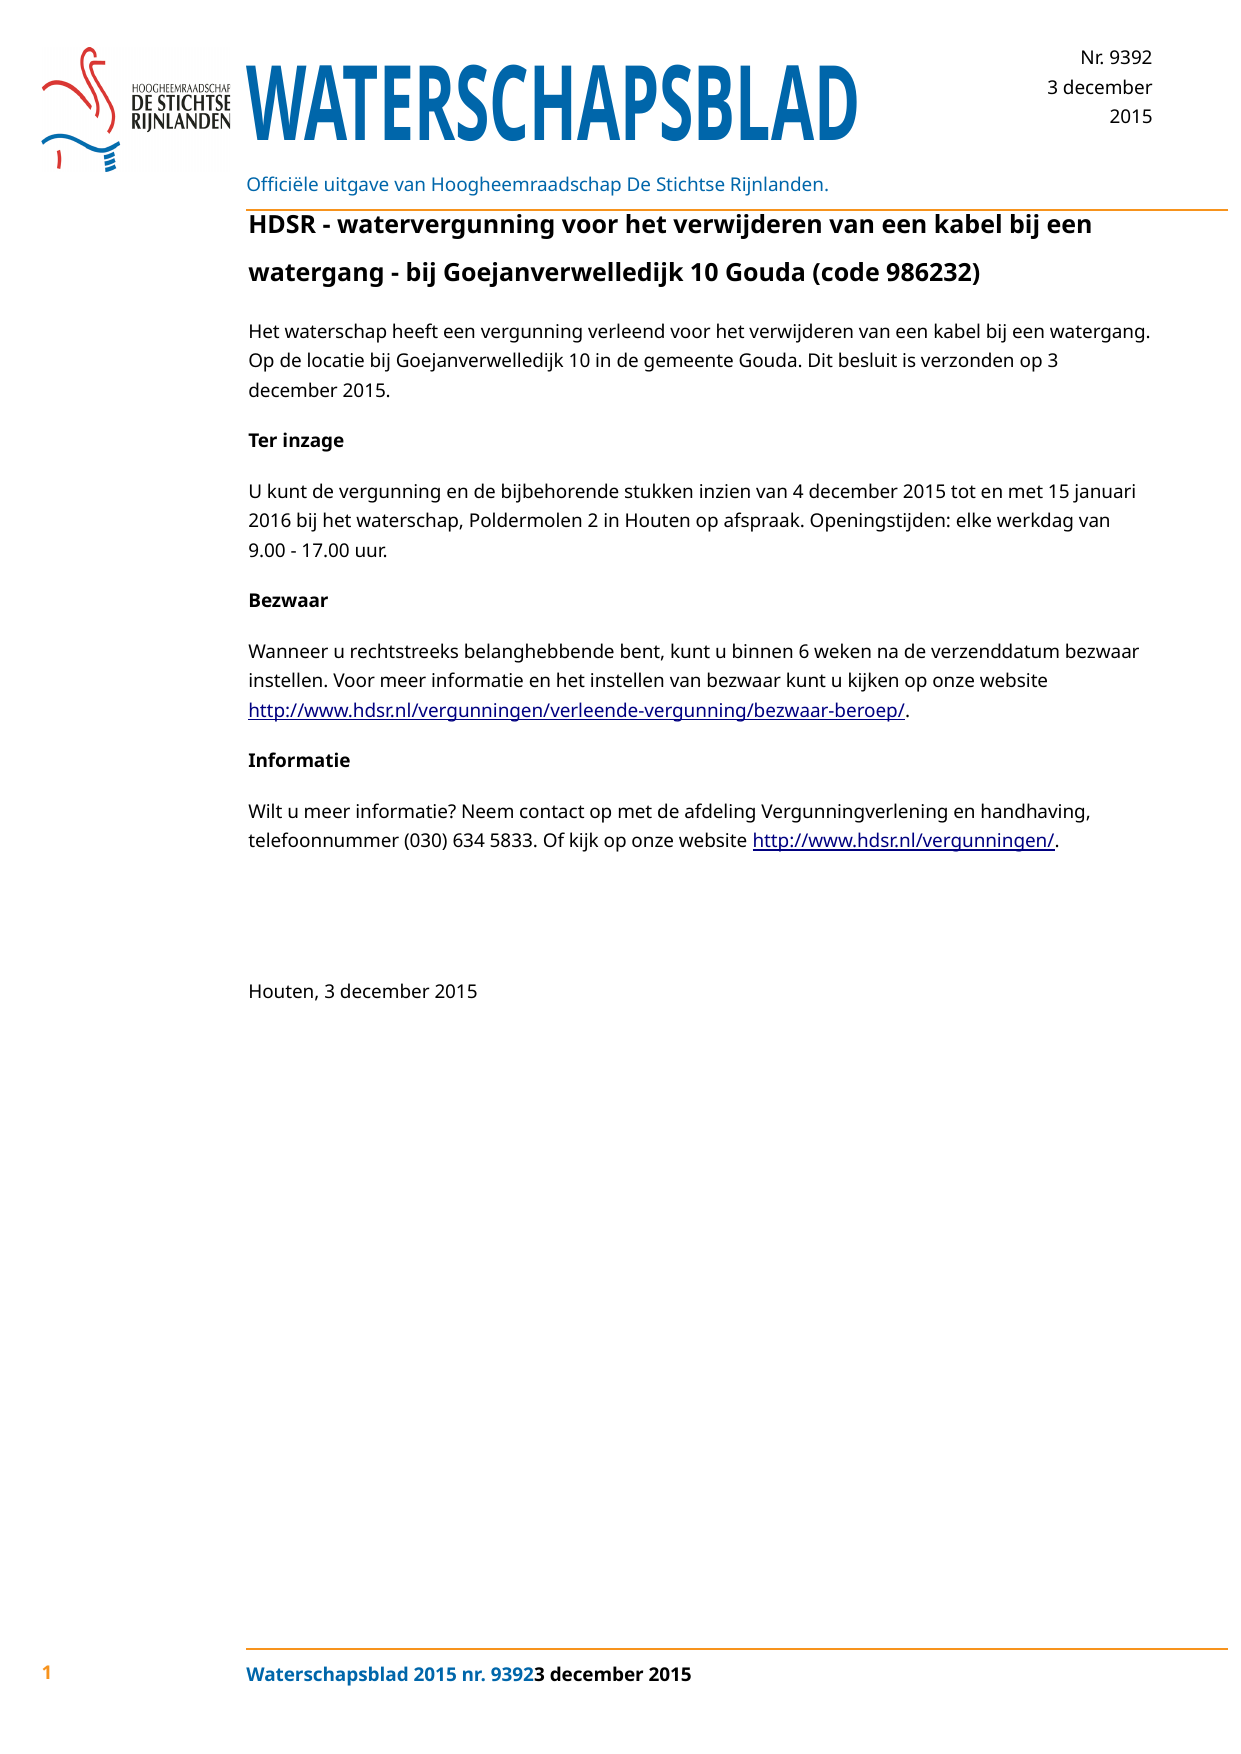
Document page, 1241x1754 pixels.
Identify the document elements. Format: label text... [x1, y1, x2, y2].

text Bezwaar [248, 587, 1152, 613]
text Het waterschap heeft een vergunning verleend voor het verwijderen van een kabel bij een watergang. Op de locatie bij Goejanverwelledijk 10 in de gemeente Gouda. Dit besluit is verzonden op 3 december 2015. [248, 318, 1152, 403]
text Ter inzage [248, 427, 1152, 453]
text Houten, 3 december 2015 [248, 979, 1152, 1004]
text Wanneer u rechtstreeks belanghebbende bent, kunt u binnen 6 weken na de verzenddatum bezwaar instellen. Voor meer informatie en het instellen van bezwaar kunt u kijken op onze website http://www.hdsr.nl/vergunningen/verleende-vergunning/bezwaar-beroep/. [248, 638, 1152, 723]
text U kunt de vergunning en de bijbehorende stukken inzien van 4 december 2015 tot en met 15 januari 2016 bij het waterschap, Poldermolen 2 in Houten op afspraak. Openingstijden: elke werkdag van 9.00 - 17.00 uur. [248, 478, 1152, 563]
text Informatie [248, 747, 1152, 773]
text HDSR - watervergunning voor het verwijderen van een kabel bij een watergang - bij Goejanverwelledijk 10 Gouda (code 986232) [248, 211, 1152, 288]
picture [41, 47, 231, 172]
text Wilt u meer informatie? Neem contact op met de afdeling Vergunningverlening en handhaving, telefoonnummer (030) 634 5833. Of kijk op onze website http://www.hdsr.nl/vergunningen/. [248, 798, 1152, 853]
